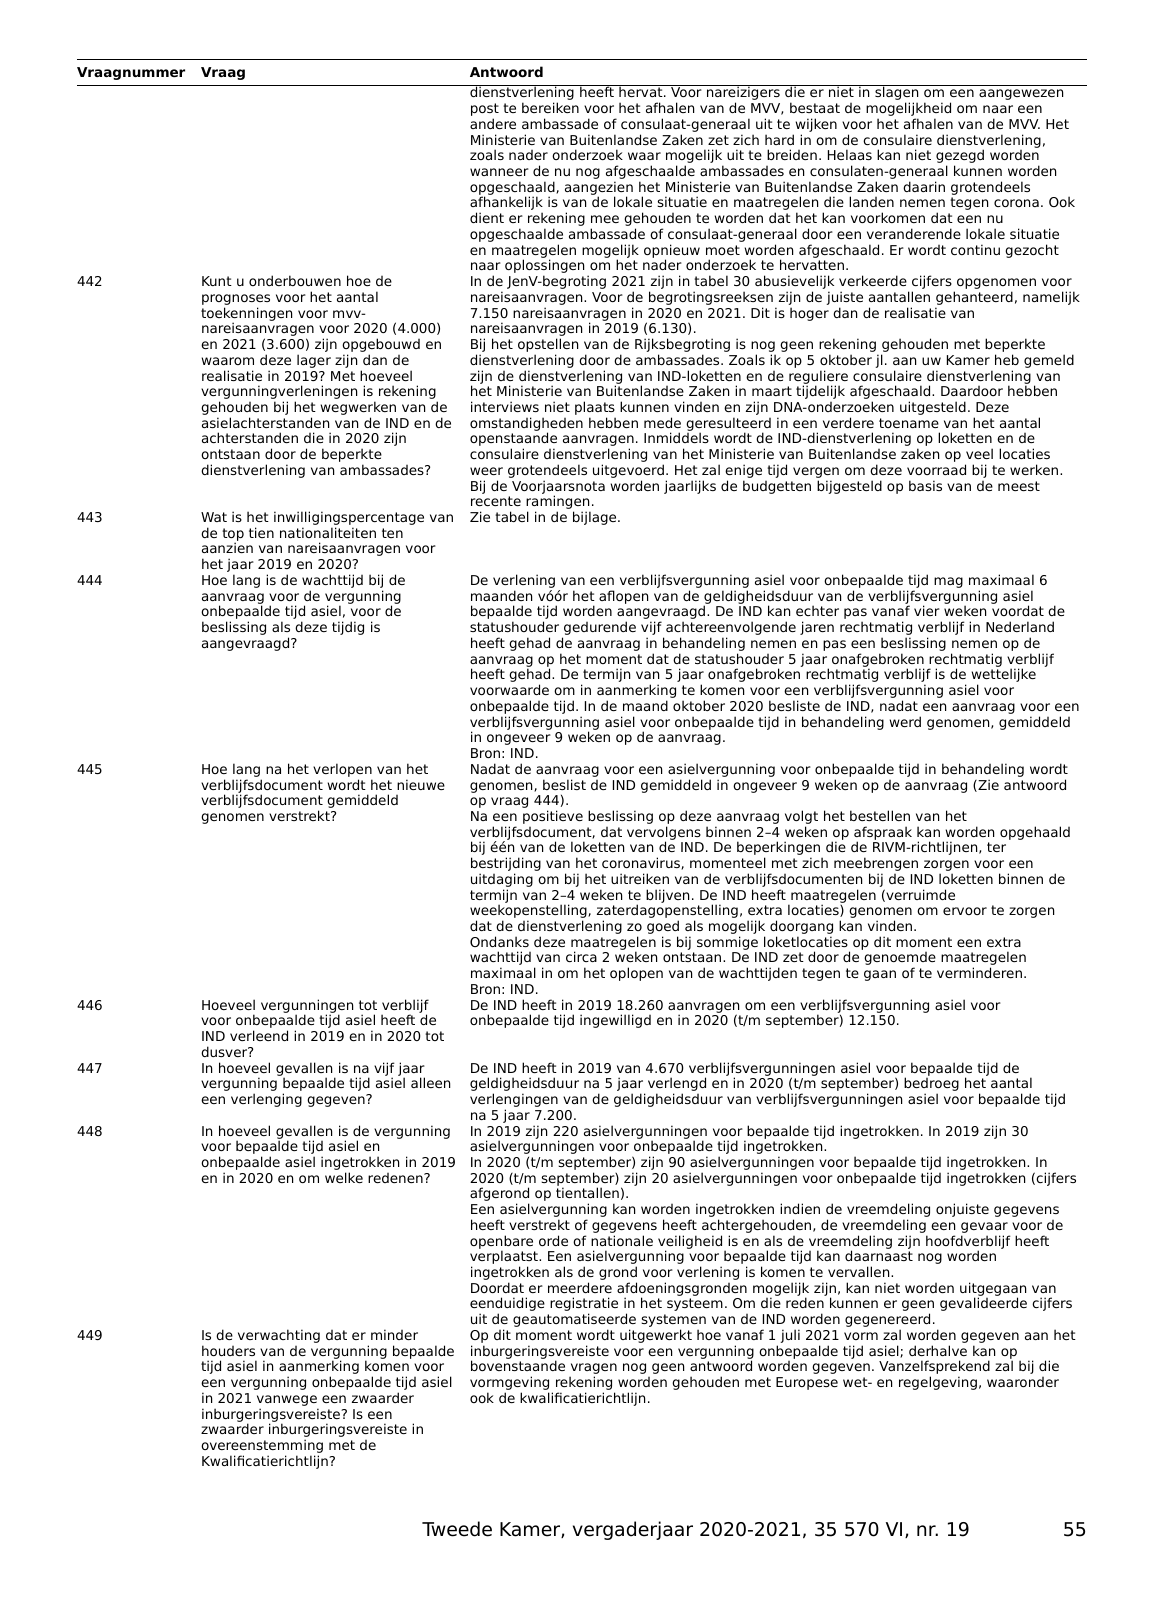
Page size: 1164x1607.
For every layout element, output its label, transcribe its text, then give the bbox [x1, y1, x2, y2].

table_cell 447 [77, 1060, 195, 1123]
table_cell 448 [77, 1123, 195, 1328]
table_cell 444 [77, 573, 195, 762]
table_cell 443 [77, 510, 195, 573]
table_cell Kunt u onderbouwen hoe de prognoses voor het aantal toekenningen voor mvv-nareisaanvragen voor 2020 (4.000) en 2021 (3.600) zijn opgebouwd en waarom deze lager zijn dan de realisatie in 2019? Met hoeveel vergunningverleningen is rekening gehouden bij het wegwerken van de asielachterstanden van de IND en de achterstanden die in 2020 zijn ontstaan door de beperkte dienstverlening van ambassades? [195, 274, 463, 510]
table_cell 442 [77, 274, 195, 510]
table_cell De verlening van een verblijfsvergunning asiel voor onbepaalde tijd mag maximaal 6 maanden vóór het aflopen van de geldigheidsduur van de verblijfsvergunning asiel bepaalde tijd worden aangevraagd. De IND kan echter pas vanaf vier weken voordat de statushouder gedurende vijf achtereenvolgende jaren rechtmatig verblijf in Nederland heeft gehad de aanvraag in behandeling nemen en pas een beslissing nemen op de aanvraag op het moment dat de statushouder 5 jaar onafgebroken rechtmatig verblijf heeft gehad. De termijn van 5 jaar onafgebroken rechtmatig verblijf is de wettelijke voorwaarde om in aanmerking te komen voor een verblijfsvergunning asiel voor onbepaalde tijd. In de maand oktober 2020 besliste de IND, nadat een aanvraag voor een verblijfsvergunning asiel voor onbepaalde tijd in behandeling werd genomen, gemiddeld in ongeveer 9 weken op de aanvraag. Bron: IND. [464, 573, 1087, 762]
table_cell In hoeveel gevallen is na vijf jaar vergunning bepaalde tijd asiel alleen een verlenging gegeven? [195, 1060, 463, 1123]
table_cell 446 [77, 998, 195, 1060]
table_cell 445 [77, 762, 195, 997]
table_cell Wat is het inwilligingspercentage van de top tien nationaliteiten ten aanzien van nareisaanvragen voor het jaar 2019 en 2020? [195, 510, 463, 573]
table_cell Op dit moment wordt uitgewerkt hoe vanaf 1 juli 2021 vorm zal worden gegeven aan het inburgeringsvereiste voor een vergunning onbepaalde tijd asiel; derhalve kan op bovenstaande vragen nog geen antwoord worden gegeven. Vanzelfsprekend zal bij die vormgeving rekening worden gehouden met Europese wet- en regelgeving, waaronder ook de kwalificatierichtlijn. [464, 1328, 1087, 1469]
table_cell Is de verwachting dat er minder houders van de vergunning bepaalde tijd asiel in aanmerking komen voor een vergunning onbepaalde tijd asiel in 2021 vanwege een zwaarder inburgeringsvereiste? Is een zwaarder inburgeringsvereiste in overeenstemming met de Kwalificatierichtlijn? [195, 1328, 463, 1469]
table_cell In 2019 zijn 220 asielvergunningen voor bepaalde tijd ingetrokken. In 2019 zijn 30 asielvergunningen voor onbepaalde tijd ingetrokken. In 2020 (t/m september) zijn 90 asielvergunningen voor bepaalde tijd ingetrokken. In 2020 (t/m september) zijn 20 asielvergunningen voor onbepaalde tijd ingetrokken (cijfers afgerond op tientallen). Een asielvergunning kan worden ingetrokken indien de vreemdeling onjuiste gegevens heeft verstrekt of gegevens heeft achtergehouden, de vreemdeling een gevaar voor de openbare orde of nationale veiligheid is en als de vreemdeling zijn hoofdverblijf heeft verplaatst. Een asielvergunning voor bepaalde tijd kan daarnaast nog worden ingetrokken als de grond voor verlening is komen te vervallen. Doordat er meerdere afdoeningsgronden mogelijk zijn, kan niet worden uitgegaan van eenduidige registratie in het systeem. Om die reden kunnen er geen gevalideerde cijfers uit de geautomatiseerde systemen van de IND worden gegenereerd. [464, 1123, 1087, 1328]
table_cell Hoeveel vergunningen tot verblijf voor onbepaalde tijd asiel heeft de IND verleend in 2019 en in 2020 tot dusver? [195, 998, 463, 1060]
table_cell De IND heeft in 2019 van 4.670 verblijfsvergunningen asiel voor bepaalde tijd de geldigheidsduur na 5 jaar verlengd en in 2020 (t/m september) bedroeg het aantal verlengingen van de geldigheidsduur van verblijfsvergunningen asiel voor bepaalde tijd na 5 jaar 7.200. [464, 1060, 1087, 1123]
table_cell 449 [77, 1328, 195, 1469]
table_cell In de JenV-begroting 2021 zijn in tabel 30 abusievelijk verkeerde cijfers opgenomen voor nareisaanvragen. Voor de begrotingsreeksen zijn de juiste aantallen gehanteerd, namelijk 7.150 nareisaanvragen in 2020 en 2021. Dit is hoger dan de realisatie van nareisaanvragen in 2019 (6.130). Bij het opstellen van de Rijksbegroting is nog geen rekening gehouden met beperkte dienstverlening door de ambassades. Zoals ik op 5 oktober jl. aan uw Kamer heb gemeld zijn de dienstverlening van IND-loketten en de reguliere consulaire dienstverlening van het Ministerie van Buitenlandse Zaken in maart tijdelijk afgeschaald. Daardoor hebben interviews niet plaats kunnen vinden en zijn DNA-onderzoeken uitgesteld. Deze omstandigheden hebben mede geresulteerd in een verdere toename van het aantal openstaande aanvragen. Inmiddels wordt de IND-dienstverlening op loketten en de consulaire dienstverlening van het Ministerie van Buitenlandse zaken op veel locaties weer grotendeels uitgevoerd. Het zal enige tijd vergen om deze voorraad bij te werken. Bij de Voorjaarsnota worden jaarlijks de budgetten bijgesteld op basis van de meest recente ramingen. [464, 274, 1087, 510]
table_cell [195, 86, 463, 274]
table_cell Zie tabel in de bijlage. [464, 510, 1087, 573]
table_cell De IND heeft in 2019 18.260 aanvragen om een verblijfsvergunning asiel voor onbepaalde tijd ingewilligd en in 2020 (t/m september) 12.150. [464, 998, 1087, 1060]
table_cell Hoe lang na het verlopen van het verblijfsdocument wordt het nieuwe verblijfsdocument gemiddeld genomen verstrekt? [195, 762, 463, 997]
table_cell Nadat de aanvraag voor een asielvergunning voor onbepaalde tijd in behandeling wordt genomen, beslist de IND gemiddeld in ongeveer 9 weken op de aanvraag (Zie antwoord op vraag 444). Na een positieve beslissing op deze aanvraag volgt het bestellen van het verblijfsdocument, dat vervolgens binnen 2–4 weken op afspraak kan worden opgehaald bij één van de loketten van de IND. De beperkingen die de RIVM-richtlijnen, ter bestrijding van het coronavirus, momenteel met zich meebrengen zorgen voor een uitdaging om bij het uitreiken van de verblijfsdocumenten bij de IND loketten binnen de termijn van 2–4 weken te blijven. De IND heeft maatregelen (verruimde weekopenstelling, zaterdagopenstelling, extra locaties) genomen om ervoor te zorgen dat de dienstverlening zo goed als mogelijk doorgang kan vinden. Ondanks deze maatregelen is bij sommige loketlocaties op dit moment een extra wachttijd van circa 2 weken ontstaan. De IND zet door de genoemde maatregelen maximaal in om het oplopen van de wachttijden tegen te gaan of te verminderen. Bron: IND. [464, 762, 1087, 997]
table_header Vraag [195, 60, 463, 85]
table_cell dienstverlening heeft hervat. Voor nareizigers die er niet in slagen om een aangewezen post te bereiken voor het afhalen van de MVV, bestaat de mogelijkheid om naar een andere ambassade of consulaat-generaal uit te wijken voor het afhalen van de MVV. Het Ministerie van Buitenlandse Zaken zet zich hard in om de consulaire dienstverlening, zoals nader onderzoek waar mogelijk uit te breiden. Helaas kan niet gezegd worden wanneer de nu nog afgeschaalde ambassades en consulaten-generaal kunnen worden opgeschaald, aangezien het Ministerie van Buitenlandse Zaken daarin grotendeels afhankelijk is van de lokale situatie en maatregelen die landen nemen tegen corona. Ook dient er rekening mee gehouden te worden dat het kan voorkomen dat een nu opgeschaalde ambassade of consulaat-generaal door een veranderende lokale situatie en maatregelen mogelijk opnieuw moet worden afgeschaald. Er wordt continu gezocht naar oplossingen om het nader onderzoek te hervatten. [464, 86, 1087, 274]
table_header Vraagnummer [77, 60, 195, 85]
table_cell [77, 86, 195, 274]
table_header Antwoord [464, 60, 1087, 85]
table_cell Hoe lang is de wachttijd bij de aanvraag voor de vergunning onbepaalde tijd asiel, voor de beslissing als deze tijdig is aangevraagd? [195, 573, 463, 762]
table_cell In hoeveel gevallen is de vergunning voor bepaalde tijd asiel en onbepaalde asiel ingetrokken in 2019 en in 2020 en om welke redenen? [195, 1123, 463, 1328]
